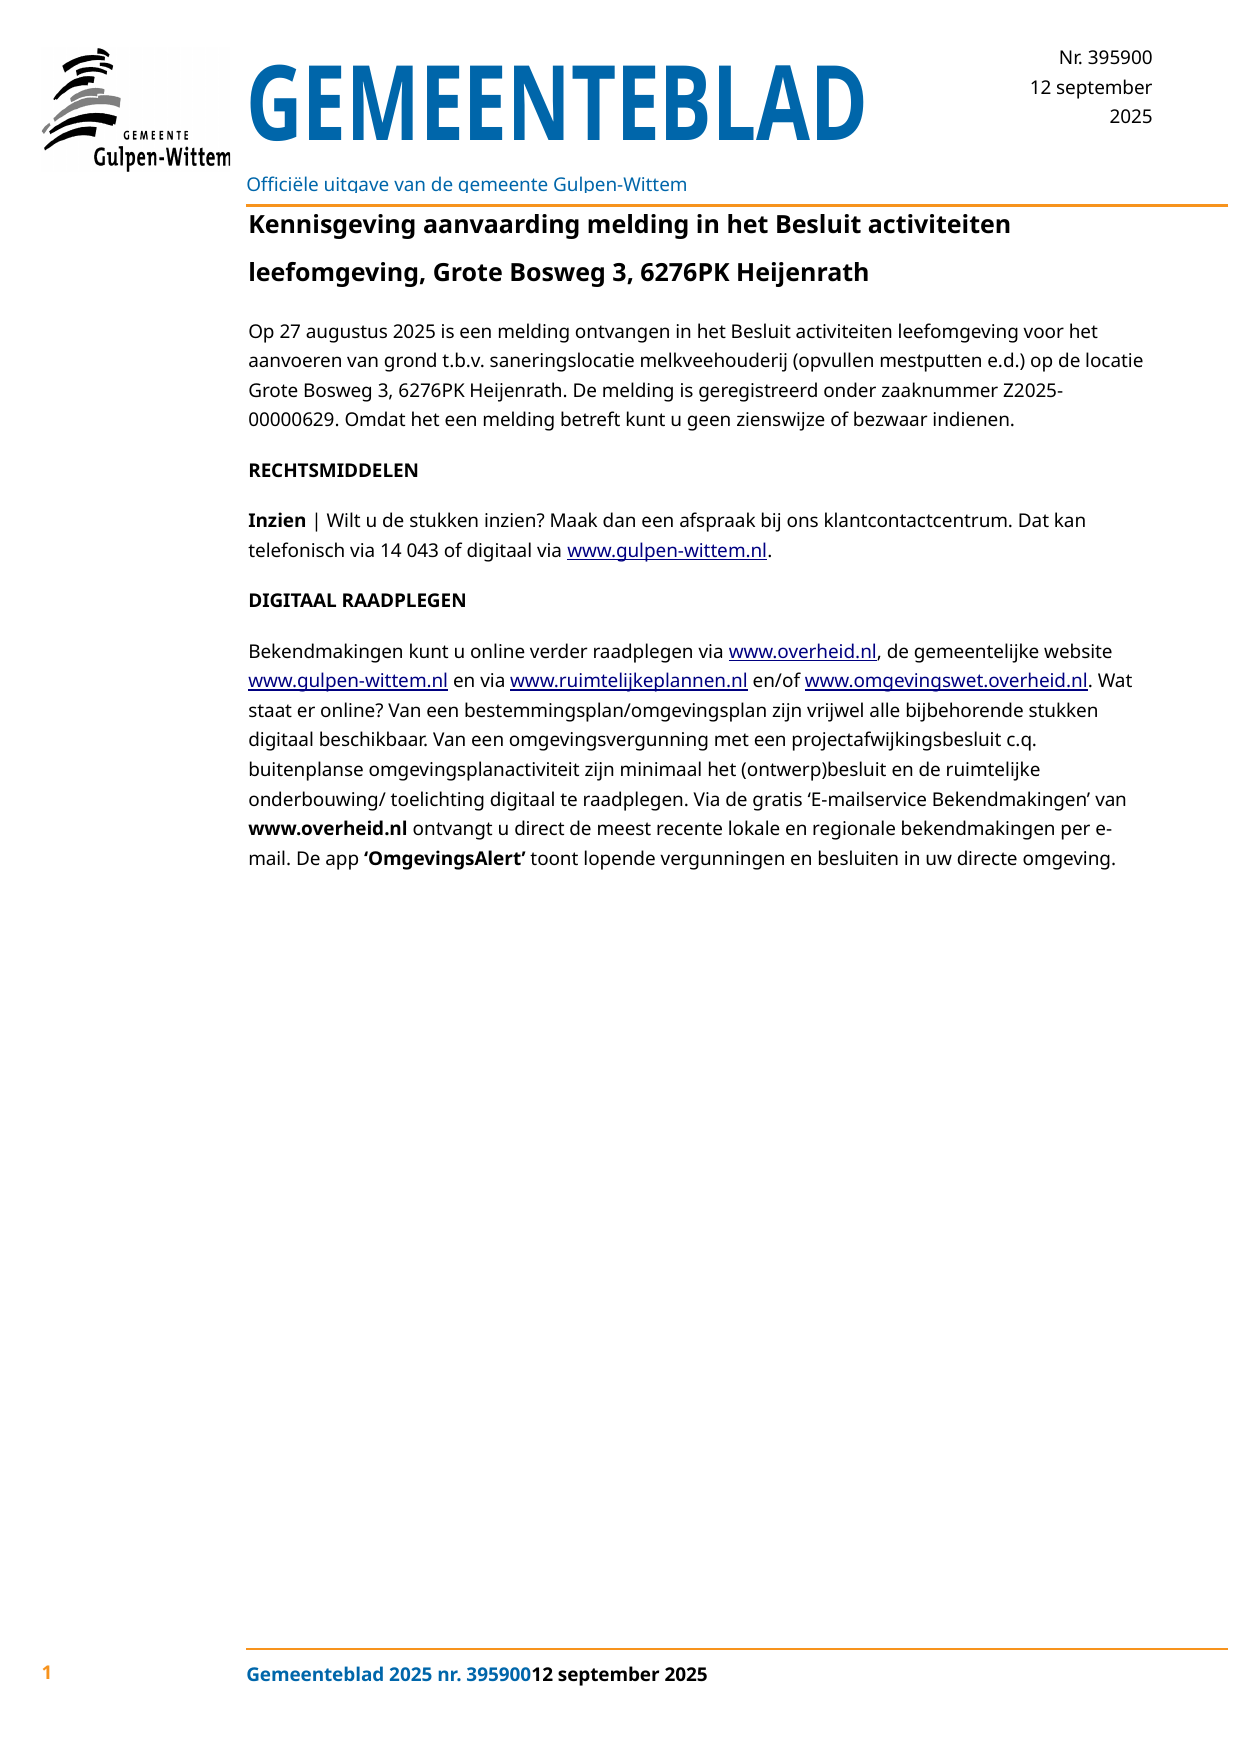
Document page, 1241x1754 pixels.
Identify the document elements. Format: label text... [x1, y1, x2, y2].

text Kennisgeving aanvaarding melding in het Besluit activiteiten leefomgeving, Grote Bosweg 3, 6276PK Heijenrath [248, 207, 1152, 288]
text DIGITAAL RAADPLEGEN [248, 587, 1152, 613]
picture [41, 47, 231, 172]
text RECHTSMIDDELEN [248, 457, 1152, 483]
text Bekendmakingen kunt u online verder raadplegen via www.overheid.nl, de gemeentelijke website www.gulpen-wittem.nl en via www.ruimtelijkeplannen.nl en/of www.omgevingswet.overheid.nl. Wat staat er online? Van een bestemmingsplan/omgevingsplan zijn vrijwel alle bijbehorende stukken digitaal beschikbaar. Van een omgevingsvergunning met een projectafwijkingsbesluit c.q. buitenplanse omgevingsplanactiviteit zijn minimaal het (ontwerp)besluit en de ruimtelijke onderbouwing/ toelichting digitaal te raadplegen. Via de gratis ‘E-mailservice Bekendmakingen’ van www.overheid.nl ontvangt u direct de meest recente lokale en regionale bekendmakingen per e-mail. De app ‘OmgevingsAlert’ toont lopende vergunningen en besluiten in uw directe omgeving. [248, 638, 1152, 871]
text Inzien | Wilt u de stukken inzien? Maak dan een afspraak bij ons klantcontactcentrum. Dat kan telefonisch via 14 043 of digitaal via www.gulpen-wittem.nl. [248, 507, 1152, 563]
text Op 27 augustus 2025 is een melding ontvangen in het Besluit activiteiten leefomgeving voor het aanvoeren van grond t.b.v. saneringslocatie melkveehouderij (opvullen mestputten e.d.) op de locatie Grote Bosweg 3, 6276PK Heijenrath. De melding is geregistreerd onder zaaknummer Z2025-00000629. Omdat het een melding betreft kunt u geen zienswijze of bezwaar indienen. [248, 318, 1152, 432]
